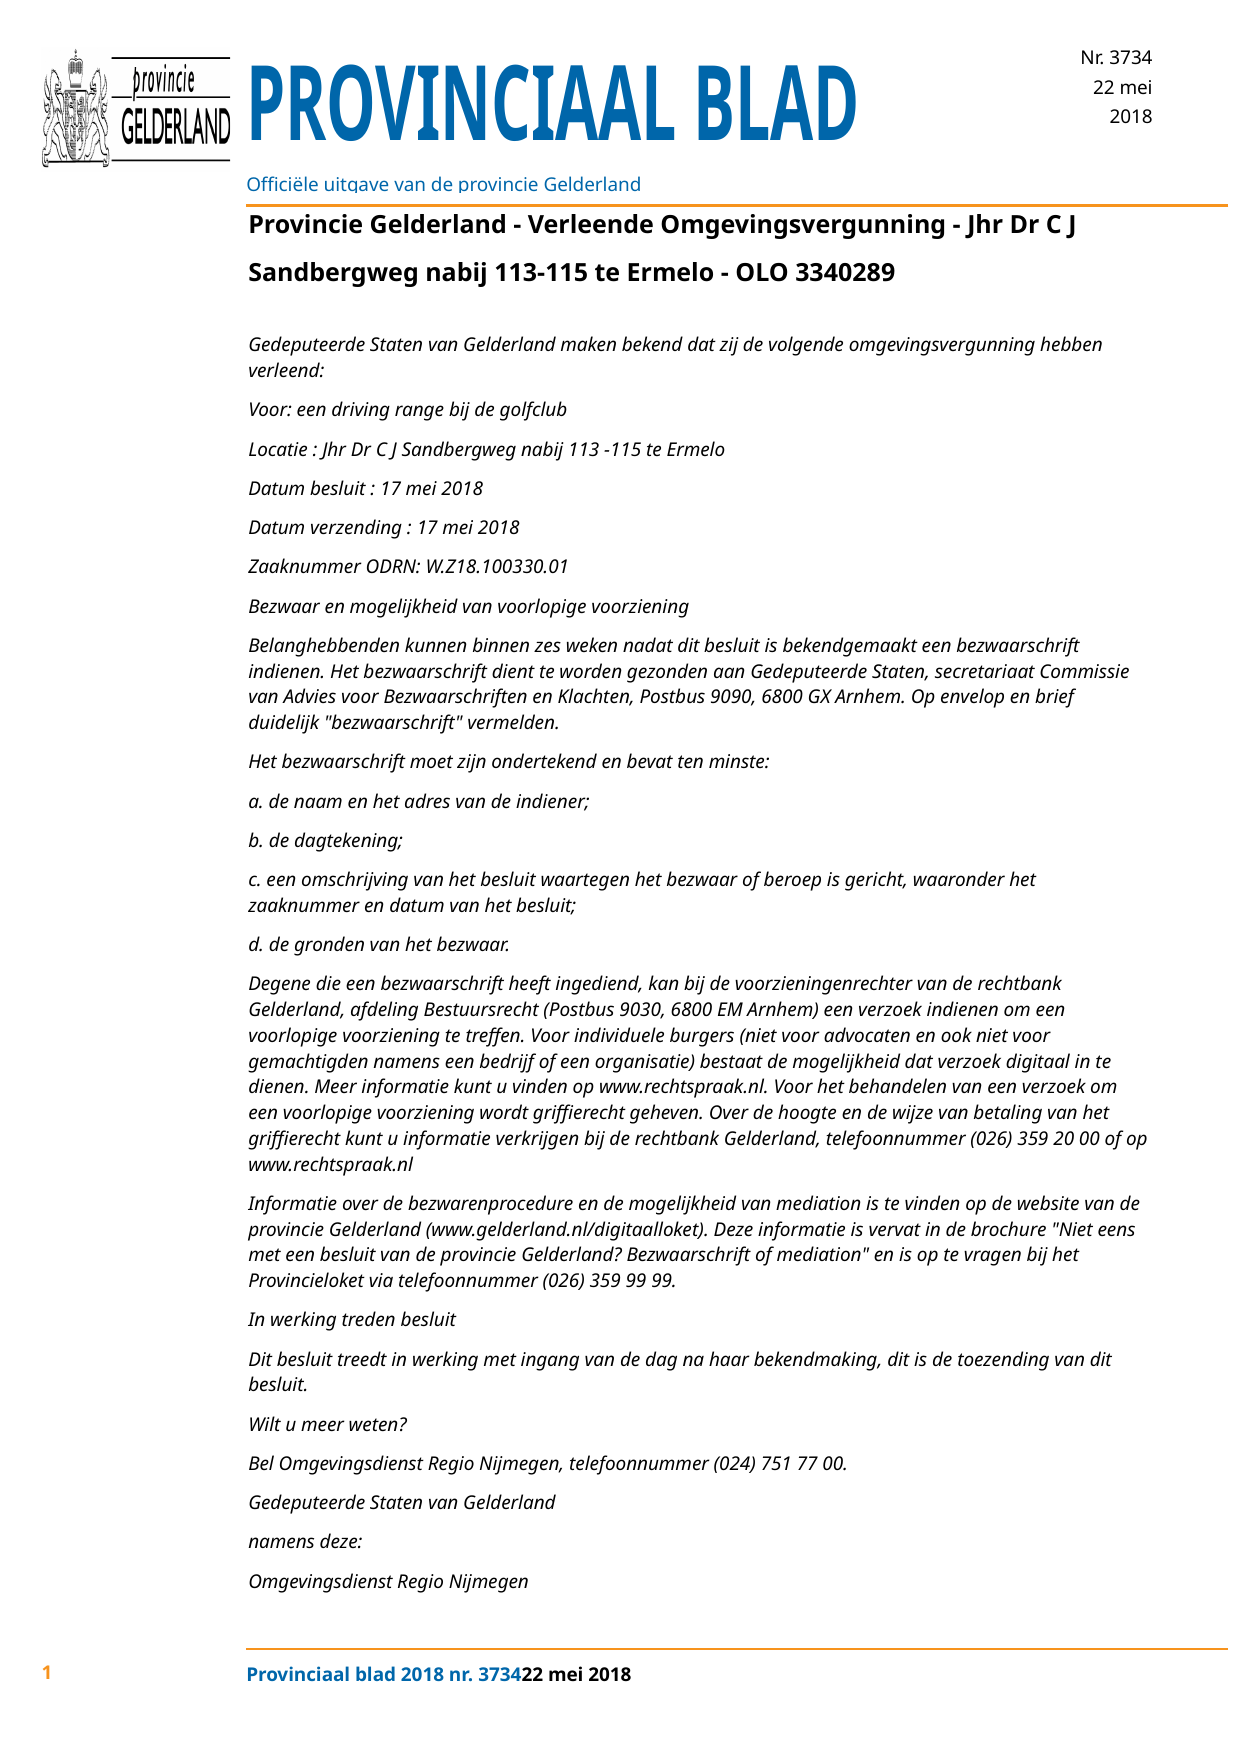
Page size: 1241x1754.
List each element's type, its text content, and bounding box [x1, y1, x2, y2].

text d. de gronden van het bezwaar. [248, 931, 1152, 957]
text Informatie over de bezwarenprocedure en de mogelijkheid van mediation is te vinden op de website van de provincie Gelderland (www.gelderland.nl/digitaalloket). Deze informatie is vervat in de brochure "Niet eens met een besluit van de provincie Gelderland? Bezwaarschrift of mediation" en is op te vragen bij het Provincieloket via telefoonnummer (026) 359 99 99. [248, 1190, 1152, 1293]
text Bel Omgevingsdienst Regio Nijmegen, telefoonnummer (024) 751 77 00. [248, 1450, 1152, 1476]
text Omgevingsdienst Regio Nijmegen [248, 1568, 1152, 1593]
text Locatie : Jhr Dr C J Sandbergweg nabij 113 -115 te Ermelo [248, 436, 1152, 461]
text Het bezwaarschrift moet zijn ondertekend en bevat ten minste: [248, 748, 1152, 774]
text Voor: een driving range bij de golfclub [248, 396, 1152, 422]
text Dit besluit treedt in werking met ingang van de dag na haar bekendmaking, dit is de toezending van dit besluit. [248, 1346, 1152, 1397]
text Wilt u meer weten? [248, 1411, 1152, 1436]
text Belanghebbenden kunnen binnen zes weken nadat dit besluit is bekendgemaakt een bezwaarschrift indienen. Het bezwaarschrift dient te worden gezonden aan Gedeputeerde Staten, secretariaat Commissie van Advies voor Bezwaarschriften en Klachten, Postbus 9090, 6800 GX Arnhem. Op envelop en brief duidelijk "bezwaarschrift" vermelden. [248, 632, 1152, 735]
text namens deze: [248, 1528, 1152, 1554]
text c. een omschrijving van het besluit waartegen het bezwaar of beroep is gericht, waaronder het zaaknummer en datum van het besluit; [248, 866, 1152, 918]
text b. de dagtekening; [248, 827, 1152, 853]
text Zaaknummer ODRN: W.Z18.100330.01 [248, 553, 1152, 579]
text Datum besluit : 17 mei 2018 [248, 475, 1152, 501]
text Gedeputeerde Staten van Gelderland maken bekend dat zij de volgende omgevingsvergunning hebben verleend: [248, 331, 1152, 383]
text Degene die een bezwaarschrift heeft ingediend, kan bij de voorzieningenrechter van de rechtbank Gelderland, afdeling Bestuursrecht (Postbus 9030, 6800 EM Arnhem) een verzoek indienen om een voorlopige voorziening te treffen. Voor individuele burgers (niet voor advocaten en ook niet voor gemachtigden namens een bedrijf of een organisatie) bestaat de mogelijkheid dat verzoek digitaal in te dienen. Meer informatie kunt u vinden op www.rechtspraak.nl. Voor het behandelen van een verzoek om een voorlopige voorziening wordt griffierecht geheven. Over de hoogte en de wijze van betaling van het griffierecht kunt u informatie verkrijgen bij de rechtbank Gelderland, telefoonnummer (026) 359 20 00 of op www.rechtspraak.nl [248, 971, 1152, 1176]
text Gedeputeerde Staten van Gelderland [248, 1489, 1152, 1515]
text Datum verzending : 17 mei 2018 [248, 514, 1152, 540]
picture [41, 47, 231, 172]
text In werking treden besluit [248, 1306, 1152, 1332]
text a. de naam en het adres van de indiener; [248, 788, 1152, 813]
text Bezwaar en mogelijkheid van voorlopige voorziening [248, 593, 1152, 618]
text Provincie Gelderland - Verleende Omgevingsvergunning - Jhr Dr C J Sandbergweg nabij 113-115 te Ermelo - OLO 3340289 [248, 207, 1152, 288]
